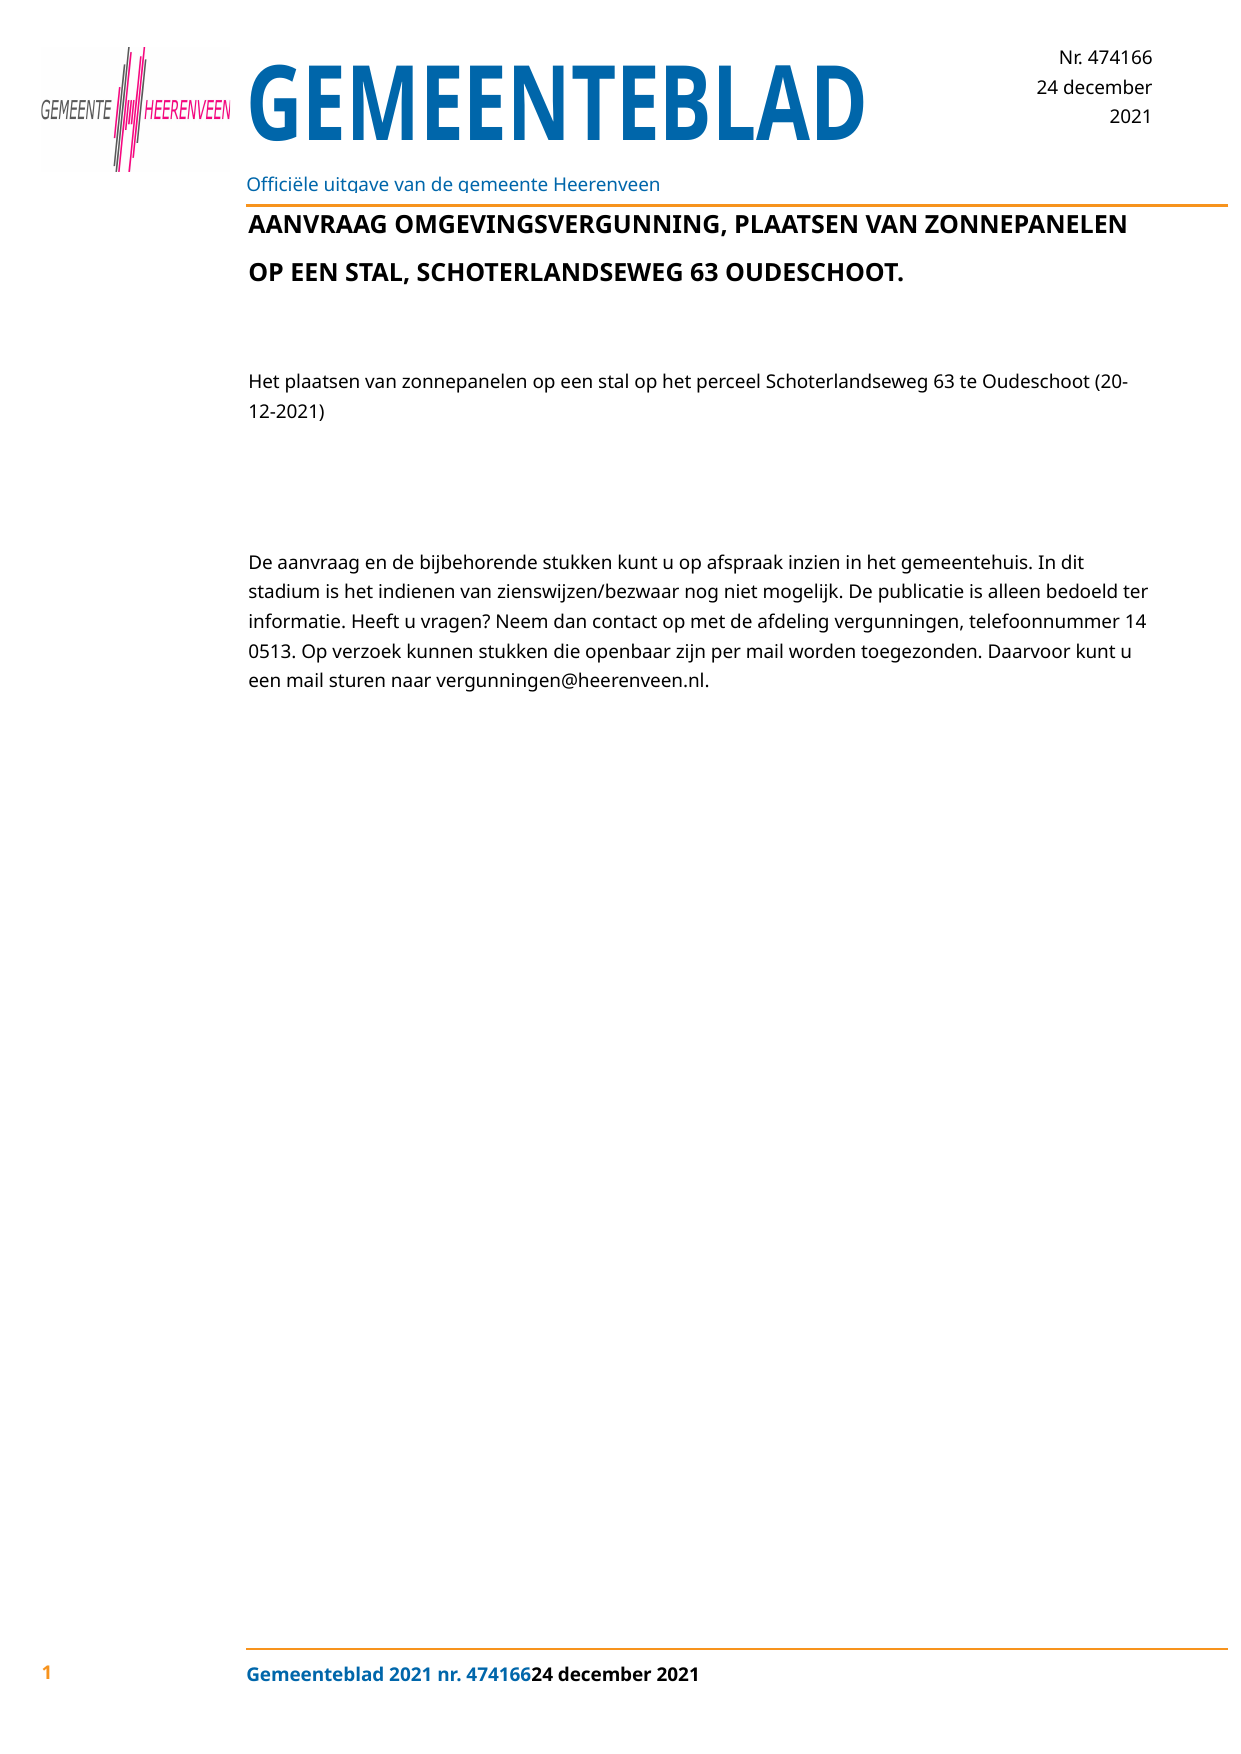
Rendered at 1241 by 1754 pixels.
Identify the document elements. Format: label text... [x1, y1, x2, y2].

picture [41, 47, 231, 172]
text Het plaatsen van zonnepanelen op een stal op het perceel Schoterlandseweg 63 te Oudeschoot (20-12-2021) [248, 368, 1152, 424]
text AANVRAAG OMGEVINGSVERGUNNING, PLAATSEN VAN ZONNEPANELEN OP EEN STAL, SCHOTERLANDSEWEG 63 OUDESCHOOT. [248, 207, 1152, 288]
text De aanvraag en de bijbehorende stukken kunt u op afspraak inzien in het gemeentehuis. In dit stadium is het indienen van zienswijzen/bezwaar nog niet mogelijk. De publicatie is alleen bedoeld ter informatie. Heeft u vragen? Neem dan contact op met de afdeling vergunningen, telefoonnummer 14 0513. Op verzoek kunnen stukken die openbaar zijn per mail worden toegezonden. Daarvoor kunt u een mail sturen naar vergunningen@heerenveen.nl. [248, 549, 1152, 693]
